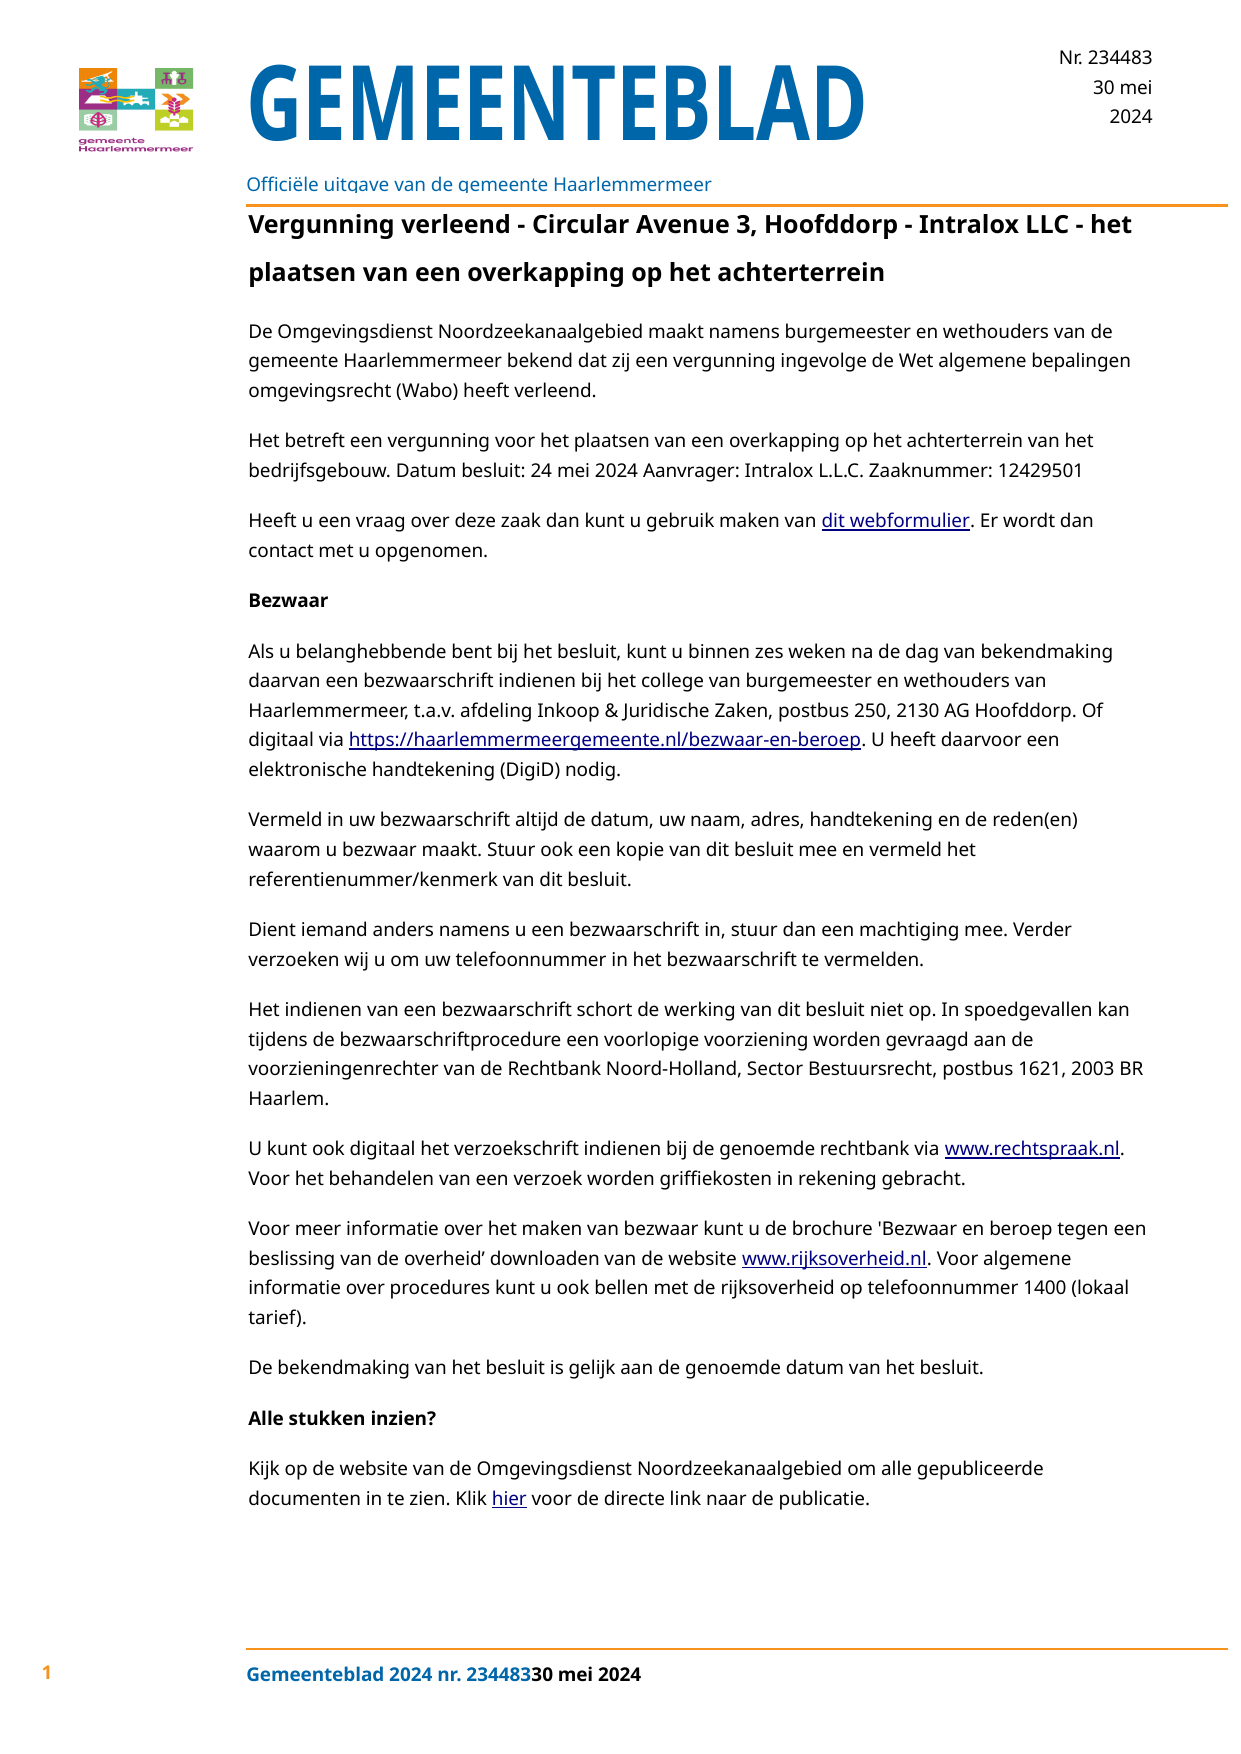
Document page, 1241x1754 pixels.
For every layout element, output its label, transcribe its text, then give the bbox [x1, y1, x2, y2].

text U kunt ook digitaal het verzoekschrift indienen bij de genoemde rechtbank via www.rechtspraak.nl. Voor het behandelen van een verzoek worden griffiekosten in rekening gebracht. [248, 1135, 1152, 1191]
text Dient iemand anders namens u een bezwaarschrift in, stuur dan een machtiging mee. Verder verzoeken wij u om uw telefoonnummer in het bezwaarschrift te vermelden. [248, 916, 1152, 972]
text Het betreft een vergunning voor het plaatsen van een overkapping op het achterterrein van het bedrijfsgebouw. Datum besluit: 24 mei 2024 Aanvrager: Intralox L.L.C. Zaaknummer: 12429501 [248, 427, 1152, 483]
text De bekendmaking van het besluit is gelijk aan de genoemde datum van het besluit. [248, 1354, 1152, 1380]
text Alle stukken inzien? [248, 1405, 1152, 1431]
text Kijk op de website van de Omgevingsdienst Noordzeekanaalgebied om alle gepubliceerde documenten in te zien. Klik hier voor de directe link naar de publicatie. [248, 1455, 1152, 1511]
text Heeft u een vraag over deze zaak dan kunt u gebruik maken van dit webformulier. Er wordt dan contact met u opgenomen. [248, 507, 1152, 563]
text Vermeld in uw bezwaarschrift altijd de datum, uw naam, adres, handtekening en de reden(en) waarom u bezwaar maakt. Stuur ook een kopie van dit besluit mee en vermeld het referentienummer/kenmerk van dit besluit. [248, 807, 1152, 892]
text Bezwaar [248, 587, 1152, 613]
picture [41, 47, 231, 172]
text De Omgevingsdienst Noordzeekanaalgebied maakt namens burgemeester en wethouders van de gemeente Haarlemmermeer bekend dat zij een vergunning ingevolge de Wet algemene bepalingen omgevingsrecht (Wabo) heeft verleend. [248, 318, 1152, 403]
text Voor meer informatie over het maken van bezwaar kunt u de brochure 'Bezwaar en beroep tegen een beslissing van de overheid’ downloaden van de website www.rijksoverheid.nl. Voor algemene informatie over procedures kunt u ook bellen met de rijksoverheid op telefoonnummer 1400 (lokaal tarief). [248, 1215, 1152, 1330]
text Als u belanghebbende bent bij het besluit, kunt u binnen zes weken na de dag van bekendmaking daarvan een bezwaarschrift indienen bij het college van burgemeester en wethouders van Haarlemmermeer, t.a.v. afdeling Inkoop & Juridische Zaken, postbus 250, 2130 AG Hoofddorp. Of digitaal via https://haarlemmermeergemeente.nl/bezwaar-en-beroep. U heeft daarvoor een elektronische handtekening (DigiD) nodig. [248, 638, 1152, 782]
text Vergunning verleend - Circular Avenue 3, Hoofddorp - Intralox LLC - het plaatsen van een overkapping op het achterterrein [248, 207, 1152, 288]
text Het indienen van een bezwaarschrift schort de werking van dit besluit niet op. In spoedgevallen kan tijdens de bezwaarschriftprocedure een voorlopige voorziening worden gevraagd aan de voorzieningenrechter van de Rechtbank Noord-Holland, Sector Bestuursrecht, postbus 1621, 2003 BR Haarlem. [248, 996, 1152, 1111]
